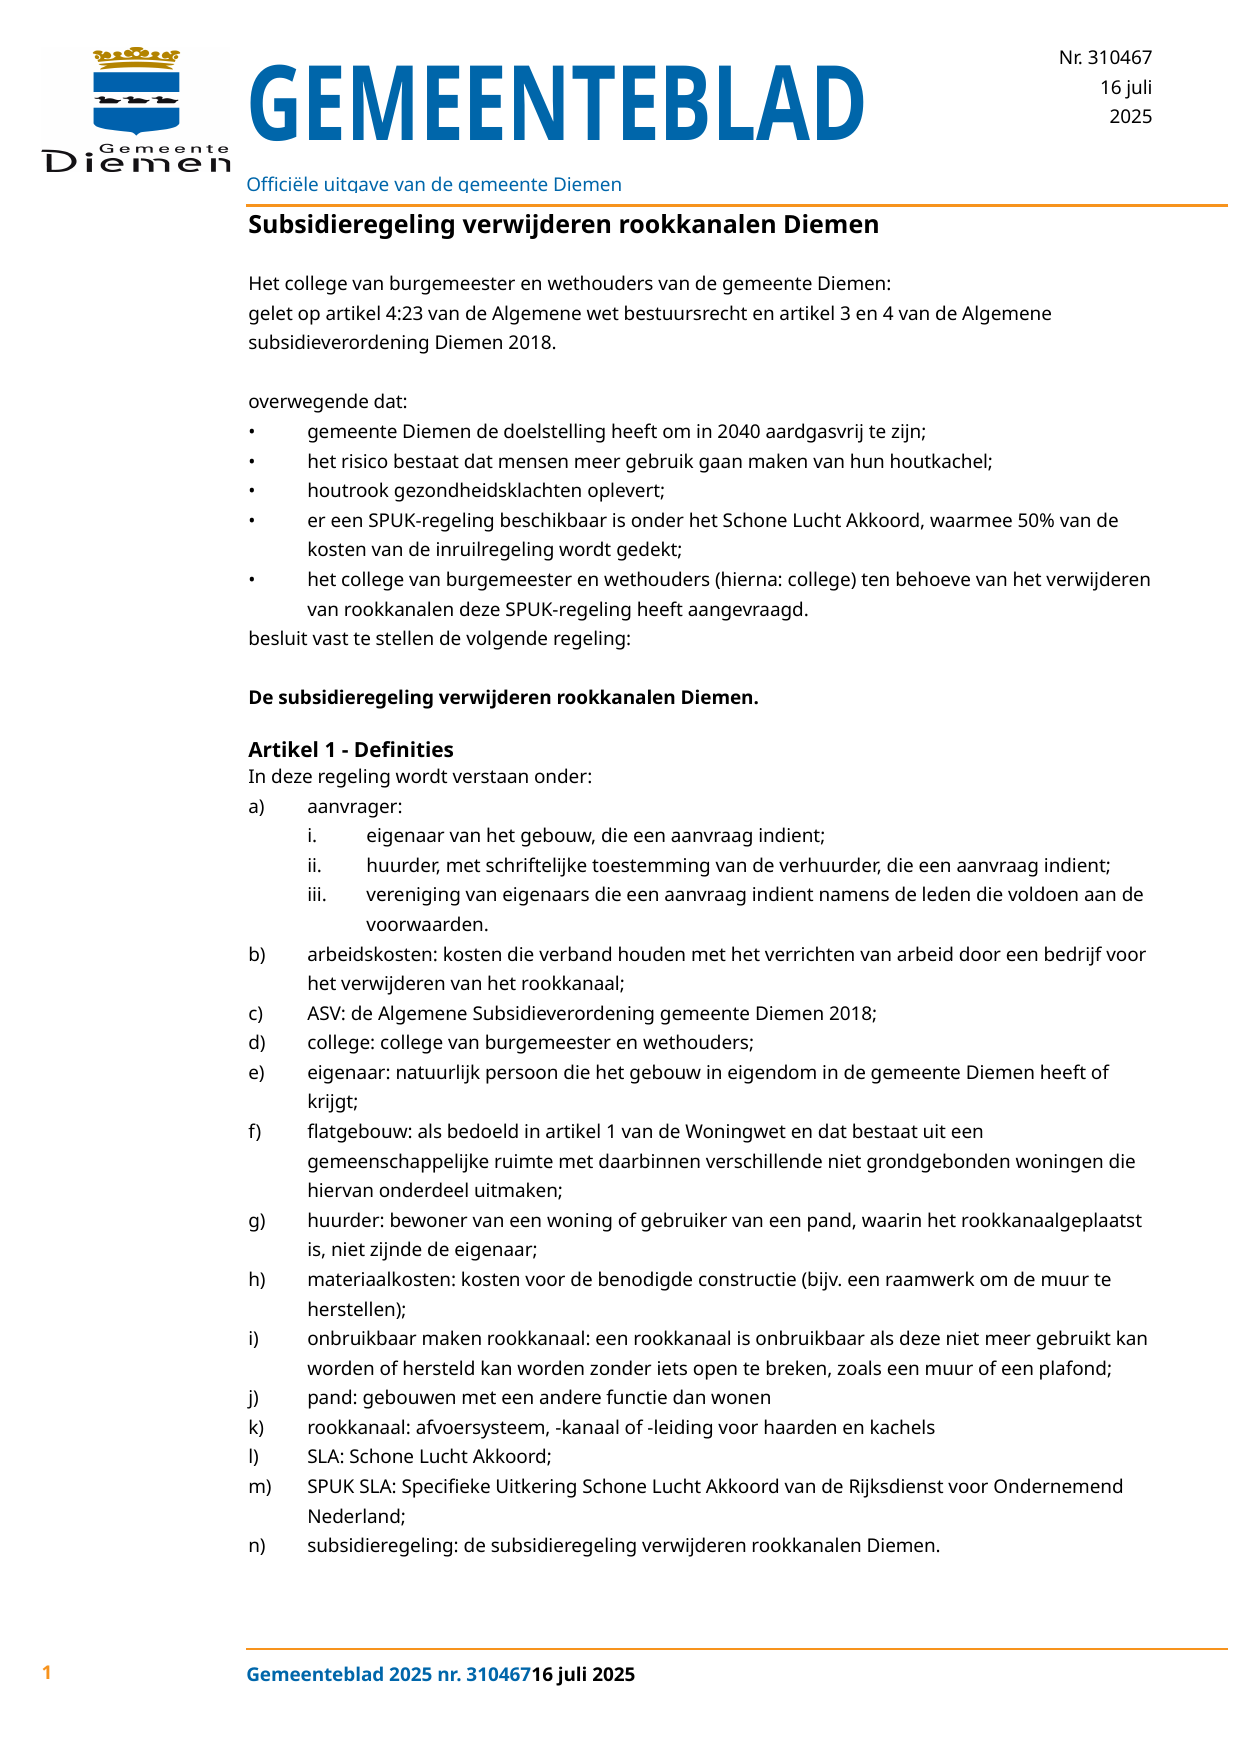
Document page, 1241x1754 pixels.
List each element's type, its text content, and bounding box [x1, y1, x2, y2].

list ASV: de Algemene Subsidieverordening gemeente Diemen 2018; [248, 1000, 1152, 1026]
text De subsidieregeling verwijderen rookkanalen Diemen. [248, 684, 1152, 710]
text overwegende dat: [248, 389, 1152, 414]
list het college van burgemeester en wethouders (hierna: college) ten behoeve van het verwijderen van rookkanalen deze SPUK-regeling heeft aangevraagd. [248, 566, 1152, 621]
list huurder: bewoner van een woning of gebruiker van een pand, waarin het rookkanaalgeplaatst is, niet zijnde de eigenaar; [248, 1207, 1152, 1262]
list arbeidskosten: kosten die verband houden met het verrichten van arbeid door een bedrijf voor het verwijderen van het rookkanaal; [248, 941, 1152, 996]
list er een SPUK-regeling beschikbaar is onder het Schone Lucht Akkoord, waarmee 50% van de kosten van de inruilregeling wordt gedekt; [248, 507, 1152, 562]
text besluit vast te stellen de volgende regeling: [248, 625, 1152, 651]
list eigenaar van het gebouw, die een aanvraag indient; [307, 822, 1152, 848]
list vereniging van eigenaars die een aanvraag indient namens de leden die voldoen aan de voorwaarden. [307, 882, 1152, 937]
list eigenaar: natuurlijk persoon die het gebouw in eigendom in de gemeente Diemen heeft of krijgt; [248, 1059, 1152, 1114]
list materiaalkosten: kosten voor de benodigde constructie (bijv. een raamwerk om de muur te herstellen); [248, 1266, 1152, 1322]
list rookkanaal: afvoersysteem, -kanaal of -leiding voor haarden en kachels [248, 1414, 1152, 1440]
list gemeente Diemen de doelstelling heeft om in 2040 aardgasvrij te zijn; [248, 418, 1152, 444]
picture [41, 47, 231, 172]
list SPUK SLA: Specifieke Uitkering Schone Lucht Akkoord van de Rijksdienst voor Ondernemend Nederland; [248, 1473, 1152, 1529]
text Artikel 1 - Definities [248, 735, 1152, 763]
list aanvrager: [248, 793, 1152, 819]
text In deze regeling wordt verstaan onder: [248, 763, 1152, 789]
text gelet op artikel 4:23 van de Algemene wet bestuursrecht en artikel 3 en 4 van de Algemene subsidieverordening Diemen 2018. [248, 300, 1152, 355]
list subsidieregeling: de subsidieregeling verwijderen rookkanalen Diemen. [248, 1532, 1152, 1558]
list houtrook gezondheidsklachten oplevert; [248, 477, 1152, 503]
list pand: gebouwen met een andere functie dan wonen [248, 1384, 1152, 1410]
list onbruikbaar maken rookkanaal: een rookkanaal is onbruikbaar als deze niet meer gebruikt kan worden of hersteld kan worden zonder iets open te breken, zoals een muur of een plafond; [248, 1325, 1152, 1381]
list het risico bestaat dat mensen meer gebruik gaan maken van hun houtkachel; [248, 448, 1152, 473]
list college: college van burgemeester en wethouders; [248, 1029, 1152, 1055]
list flatgebouw: als bedoeld in artikel 1 van de Woningwet en dat bestaat uit een gemeenschappelijke ruimte met daarbinnen verschillende niet grondgebonden woningen die hiervan onderdeel uitmaken; [248, 1118, 1152, 1203]
text Subsidieregeling verwijderen rookkanalen Diemen [248, 207, 1152, 241]
list huurder, met schriftelijke toestemming van de verhuurder, die een aanvraag indient; [307, 852, 1152, 878]
text Het college van burgemeester en wethouders van de gemeente Diemen: [248, 270, 1152, 296]
list SLA: Schone Lucht Akkoord; [248, 1444, 1152, 1469]
